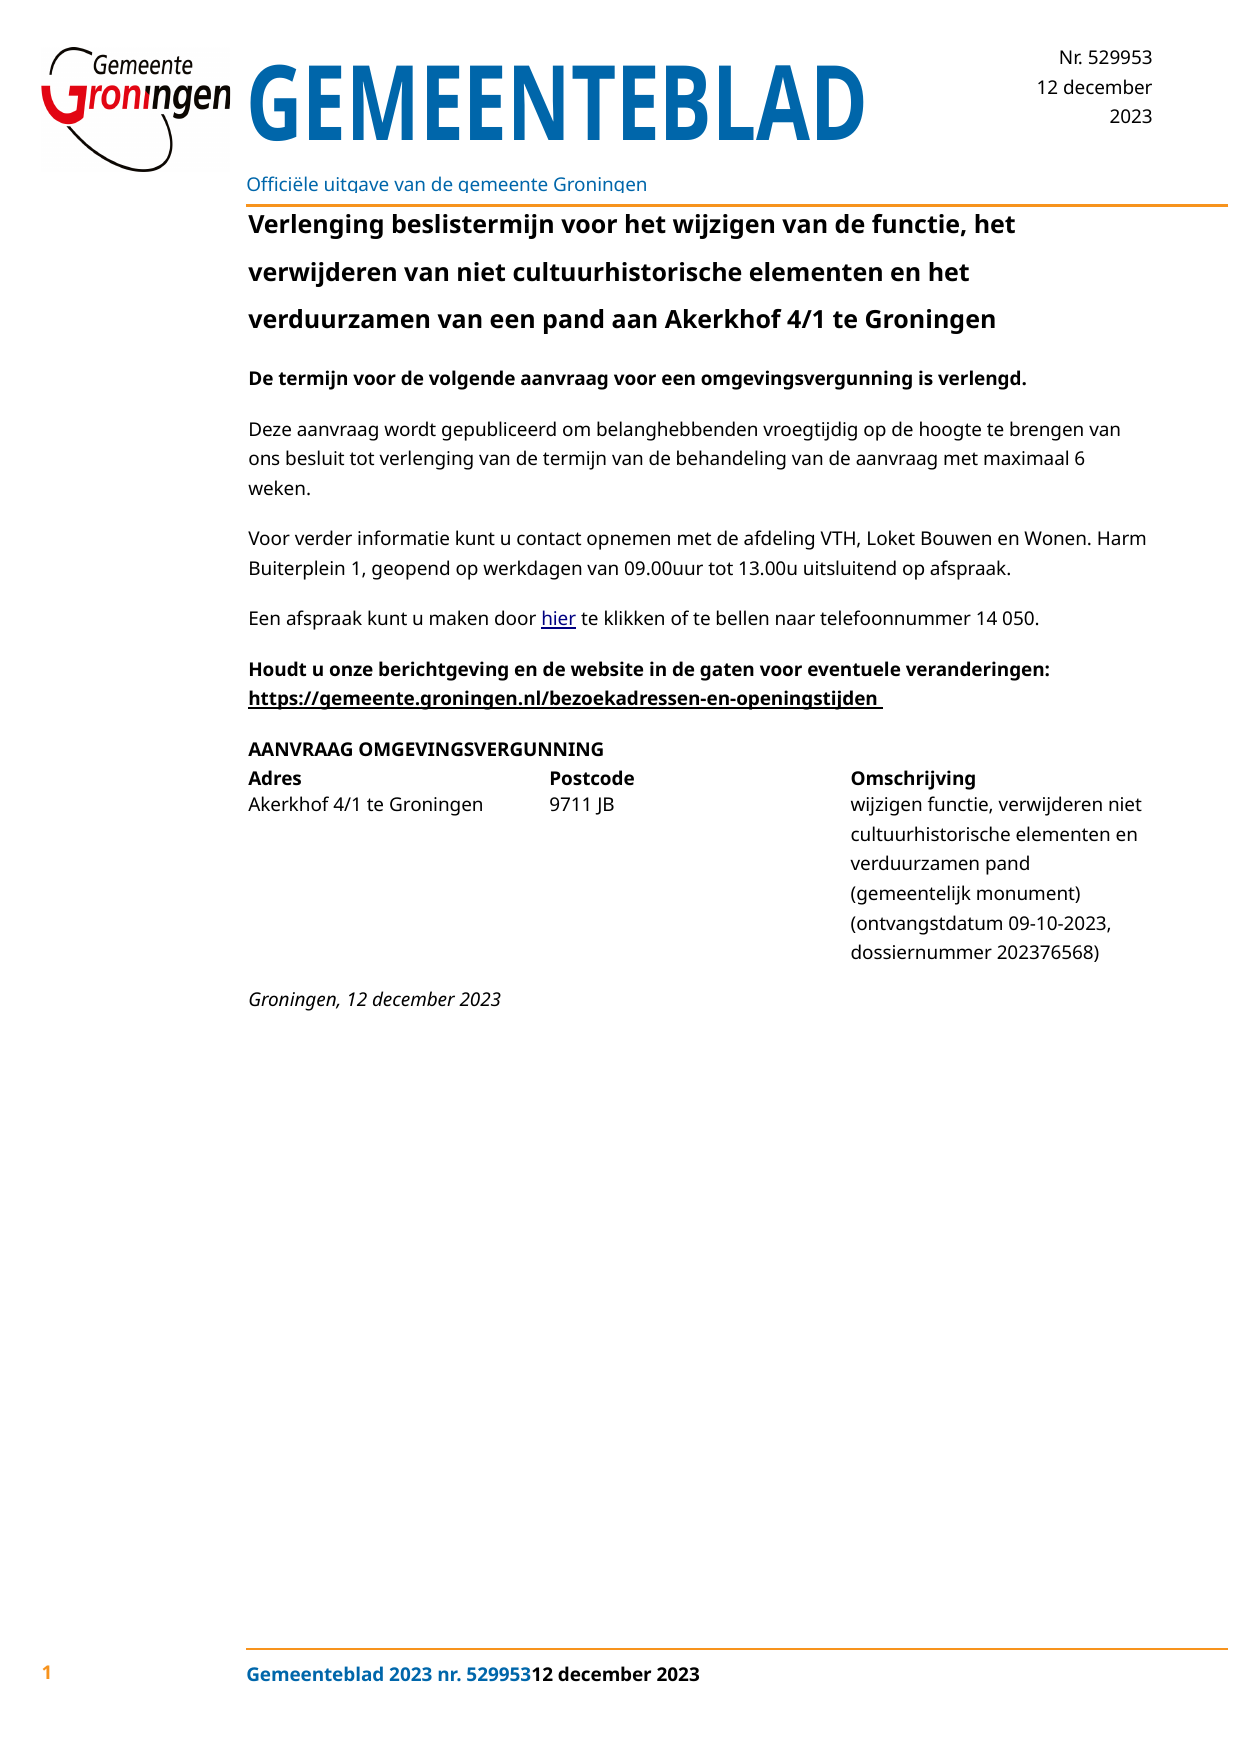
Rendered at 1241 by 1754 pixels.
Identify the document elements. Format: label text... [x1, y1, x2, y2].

text De termijn voor de volgende aanvraag voor een omgevingsvergunning is verlengd. [248, 366, 1152, 391]
table_header Adres [248, 766, 549, 791]
text Deze aanvraag wordt gepubliceerd om belanghebbenden vroegtijdig op de hoogte te brengen van ons besluit tot verlenging van de termijn van de behandeling van de aanvraag met maximaal 6 weken. [248, 416, 1152, 501]
table_header Postcode [549, 766, 850, 791]
table_cell wijzigen functie, verwijderen niet cultuurhistorische elementen en verduurzamen pand (gemeentelijk monument) (ontvangstdatum 09-10-2023, dossiernummer 202376568) [850, 791, 1152, 965]
text Voor verder informatie kunt u contact opnemen met de afdeling VTH, Loket Bouwen en Wonen. Harm Buiterplein 1, geopend op werkdagen van 09.00uur tot 13.00u uitsluitend op afspraak. [248, 526, 1152, 581]
picture [41, 47, 231, 172]
text Houdt u onze berichtgeving en de website in de gaten voor eventuele veranderingen: https://gemeente.groningen.nl/bezoekadressen-en-openingstijden [248, 656, 1152, 711]
table_cell Akerkhof 4/1 te Groningen [248, 791, 549, 965]
text Verlenging beslistermijn voor het wijzigen van de functie, het verwijderen van niet cultuurhistorische elementen en het verduurzamen van een pand aan Akerkhof 4/1 te Groningen [248, 207, 1152, 336]
table_cell 9711 JB [549, 791, 850, 965]
text AANVRAAG OMGEVINGSVERGUNNING [248, 736, 1152, 762]
text Groningen, 12 december 2023 [248, 986, 1152, 1012]
text Een afspraak kunt u maken door hier te klikken of te bellen naar telefoonnummer 14 050. [248, 606, 1152, 631]
table_header Omschrijving [850, 766, 1152, 791]
